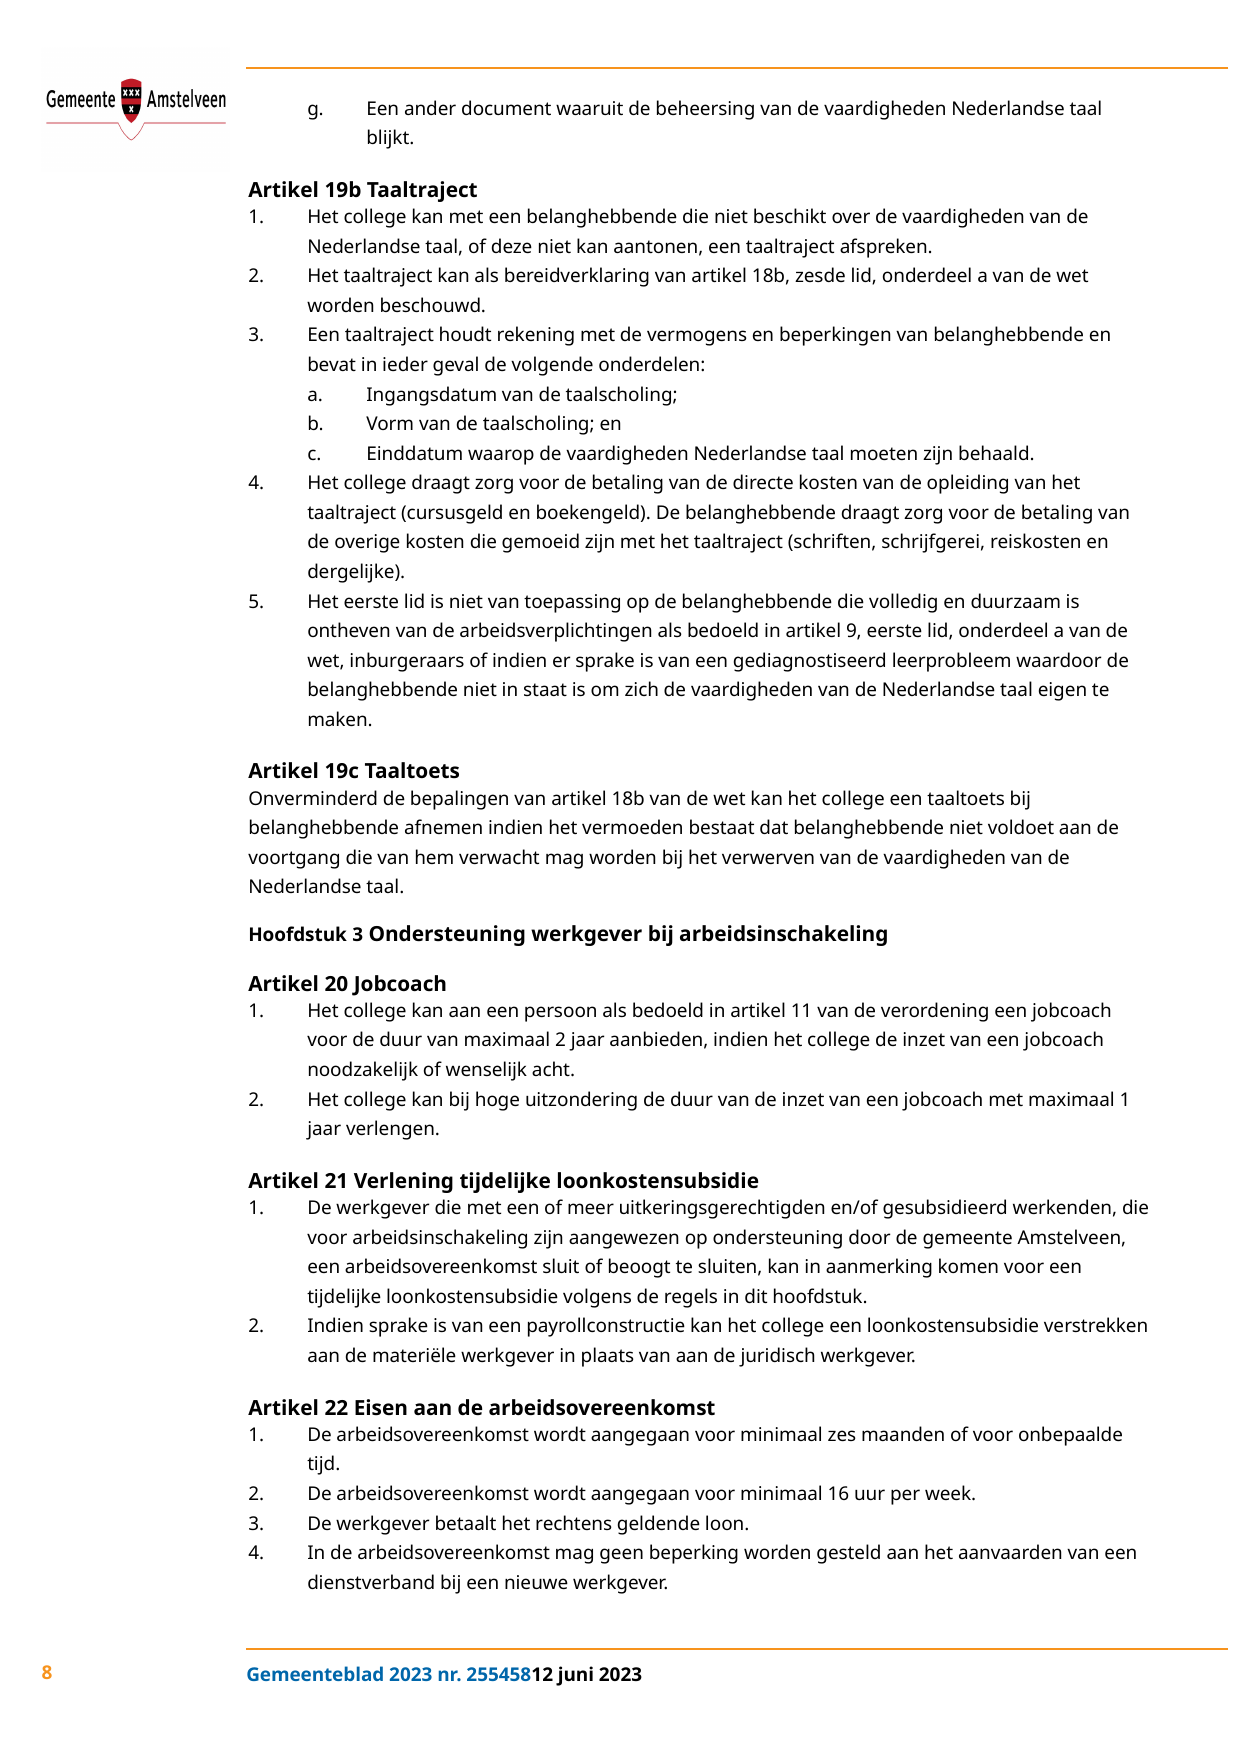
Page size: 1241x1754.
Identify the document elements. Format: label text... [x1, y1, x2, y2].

list Indien sprake is van een payrollconstructie kan het college een loonkostensubsidie verstrekken aan de materiële werkgever in plaats van aan de juridisch werkgever. [248, 1313, 1152, 1368]
list Het college draagt zorg voor de betaling van de directe kosten van de opleiding van het taaltraject (cursusgeld en boekengeld). De belanghebbende draagt zorg voor de betaling van de overige kosten die gemoeid zijn met het taaltraject (schriften, schrijfgerei, reiskosten en dergelijke). [248, 469, 1152, 584]
list Een taaltraject houdt rekening met de vermogens en beperkingen van belanghebbende en bevat in ieder geval de volgende onderdelen: [248, 322, 1152, 377]
list Vorm van de taalscholing; en [307, 410, 1152, 436]
list Einddatum waarop de vaardigheden Nederlandse taal moeten zijn behaald. [307, 440, 1152, 466]
list De arbeidsovereenkomst wordt aangegaan voor minimaal 16 uur per week. [248, 1480, 1152, 1506]
text Onverminderd de bepalingen van artikel 18b van de wet kan het college een taaltoets bij belanghebbende afnemen indien het vermoeden bestaat dat belanghebbende niet voldoet aan de voortgang die van hem verwacht mag worden bij het verwerven van de vaardigheden van de Nederlandse taal. [248, 785, 1152, 899]
text Artikel 22 Eisen aan de arbeidsovereenkomst [248, 1393, 1152, 1421]
list Het eerste lid is niet van toepassing op de belanghebbende die volledig en duurzaam is ontheven van de arbeidsverplichtingen als bedoeld in artikel 9, eerste lid, onderdeel a van de wet, inburgeraars of indien er sprake is van een gediagnostiseerd leerprobleem waardoor de belanghebbende niet in staat is om zich de vaardigheden van de Nederlandse taal eigen te maken. [248, 588, 1152, 732]
list Het college kan aan een persoon als bedoeld in artikel 11 van de verordening een jobcoach voor de duur van maximaal 2 jaar aanbieden, indien het college de inzet van een jobcoach noodzakelijk of wenselijk acht. [248, 997, 1152, 1082]
list De arbeidsovereenkomst wordt aangegaan voor minimaal zes maanden of voor onbepaalde tijd. [248, 1421, 1152, 1476]
list Het college kan bij hoge uitzondering de duur van de inzet van een jobcoach met maximaal 1 jaar verlengen. [248, 1086, 1152, 1141]
text Artikel 21 Verlening tijdelijke loonkostensubsidie [248, 1166, 1152, 1194]
list Het college kan met een belanghebbende die niet beschikt over de vaardigheden van de Nederlandse taal, of deze niet kan aantonen, een taaltraject afspreken. [248, 203, 1152, 258]
list De werkgever betaalt het rechtens geldende loon. [248, 1510, 1152, 1536]
list Een ander document waaruit de beheersing van de vaardigheden Nederlandse taal blijkt. [307, 95, 1152, 150]
list In de arbeidsovereenkomst mag geen beperking worden gesteld aan het aanvaarden van een dienstverband bij een nieuwe werkgever. [248, 1539, 1152, 1595]
list Het taaltraject kan als bereidverklaring van artikel 18b, zesde lid, onderdeel a van de wet worden beschouwd. [248, 262, 1152, 318]
list Ingangsdatum van de taalscholing; [307, 381, 1152, 406]
text Artikel 19c Taaltoets [248, 757, 1152, 785]
text Artikel 19b Taaltraject [248, 175, 1152, 203]
picture [41, 47, 231, 172]
list De werkgever die met een of meer uitkeringsgerechtigden en/of gesubsidieerd werkenden, die voor arbeidsinschakeling zijn aangewezen op ondersteuning door de gemeente Amstelveen, een arbeidsovereenkomst sluit of beoogt te sluiten, kan in aanmerking komen voor een tijdelijke loonkostensubsidie volgens de regels in dit hoofdstuk. [248, 1194, 1152, 1309]
text Hoofdstuk 3 Ondersteuning werkgever bij arbeidsinschakeling [248, 919, 1152, 948]
text Artikel 20 Jobcoach [248, 969, 1152, 997]
